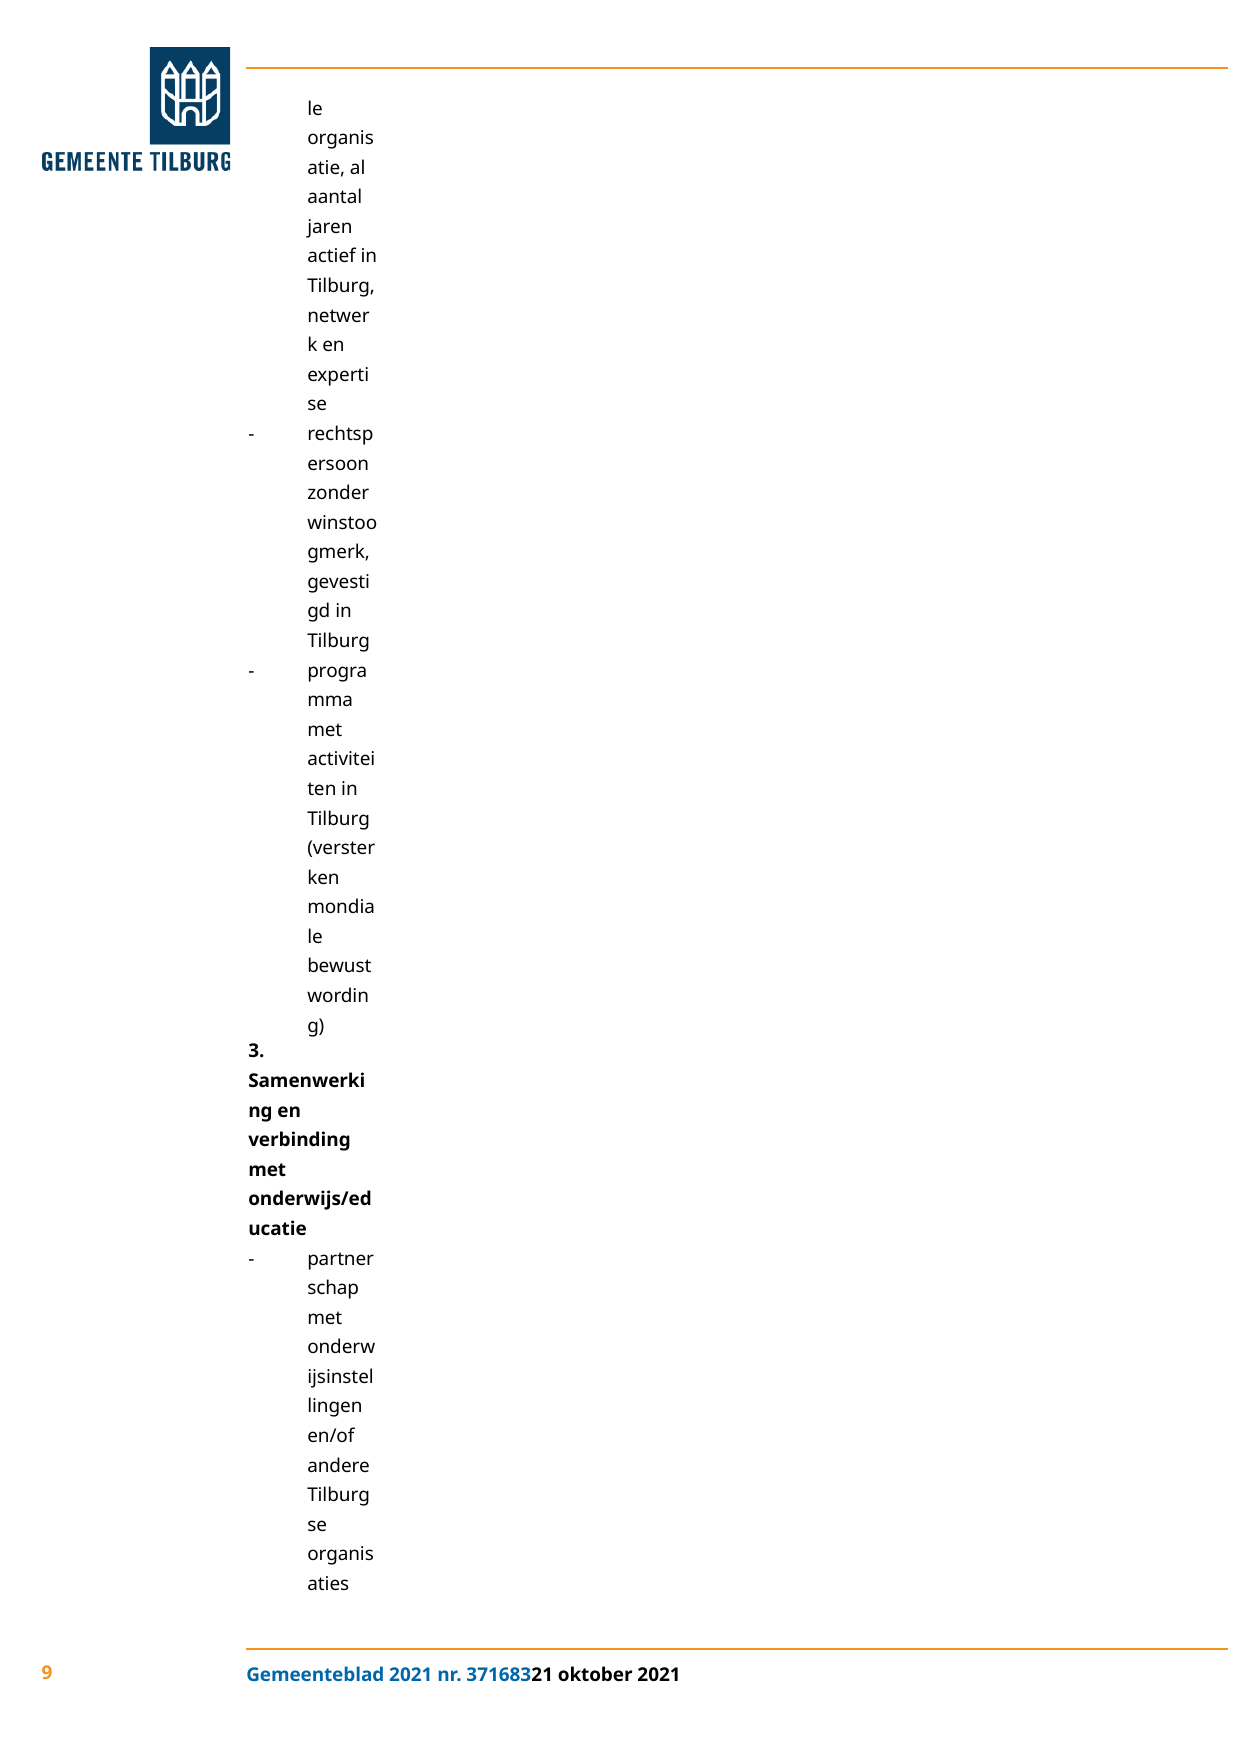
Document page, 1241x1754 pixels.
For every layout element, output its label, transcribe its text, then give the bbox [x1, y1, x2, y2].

table_cell [506, 95, 635, 1038]
table_cell [506, 1038, 635, 1596]
table_cell [894, 95, 1022, 1038]
table_cell [1023, 1038, 1152, 1596]
table_cell [764, 1038, 893, 1596]
table_cell [764, 95, 893, 1038]
table_cell [377, 95, 506, 1038]
table_cell [1023, 95, 1152, 1038]
table_cell [894, 1038, 1022, 1596]
picture [41, 47, 231, 172]
table_cell [635, 1038, 764, 1596]
table_cell le organisatie, al aantal jaren actief in Tilburg, netwerk en expertise rechtspersoon zonder winstoogmerk, gevestigd in Tilburg programma met activiteiten in Tilburg (versterken mondiale bewustwording) [248, 95, 377, 1038]
table_cell [635, 95, 764, 1038]
table_cell [377, 1038, 506, 1596]
table_cell 3. Samenwerking en verbinding met onderwijs/educatie partnerschap met onderwijsinstellingen en/of andere Tilburgse organisaties [248, 1038, 377, 1596]
